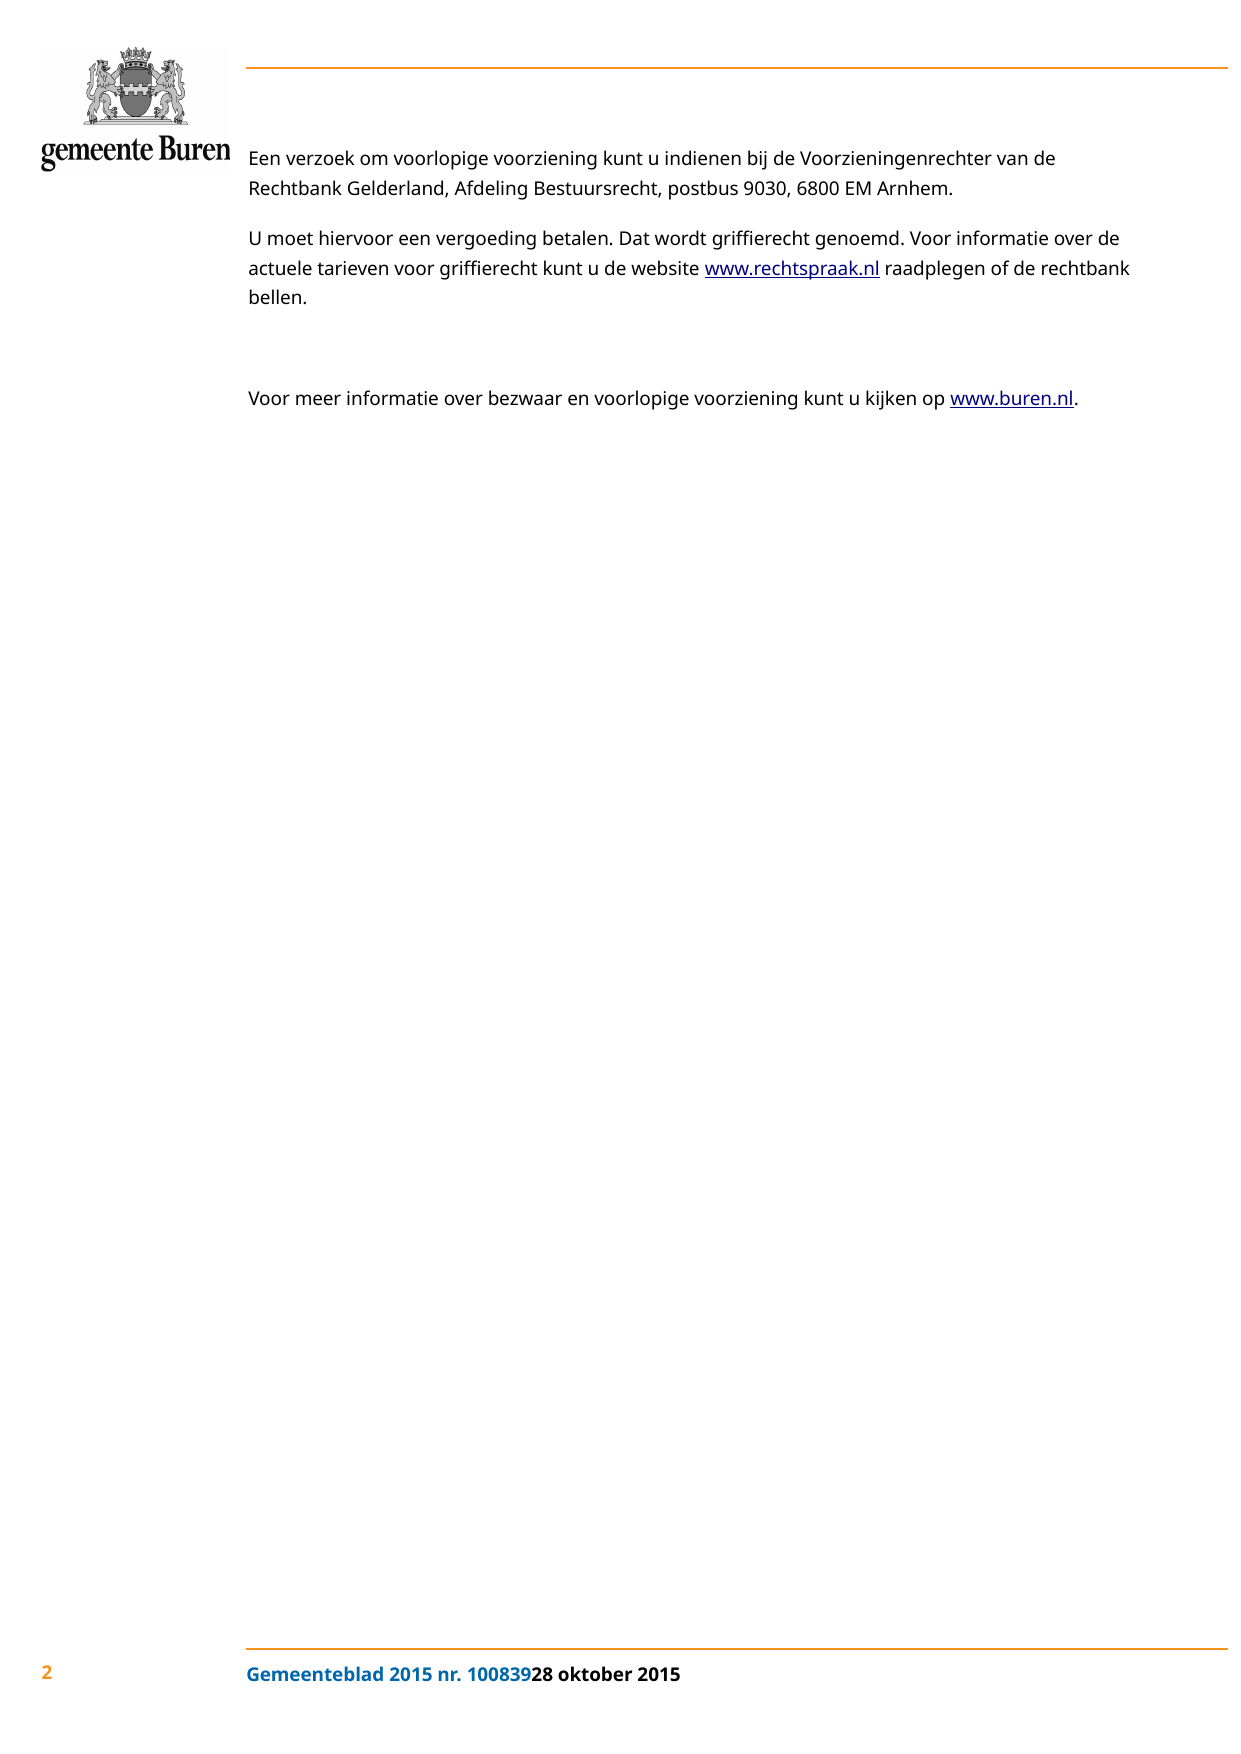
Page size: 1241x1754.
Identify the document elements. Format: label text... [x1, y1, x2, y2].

text Voor meer informatie over bezwaar en voorlopige voorziening kunt u kijken op www.buren.nl. [248, 385, 1152, 411]
text Een verzoek om voorlopige voorziening kunt u indienen bij de Voorzieningenrechter van de Rechtbank Gelderland, Afdeling Bestuursrecht, postbus 9030, 6800 EM Arnhem. [248, 145, 1152, 201]
text U moet hiervoor een vergoeding betalen. Dat wordt griffierecht genoemd. Voor informatie over de actuele tarieven voor griffierecht kunt u de website www.rechtspraak.nl raadplegen of de rechtbank bellen. [248, 225, 1152, 310]
picture [41, 47, 231, 172]
